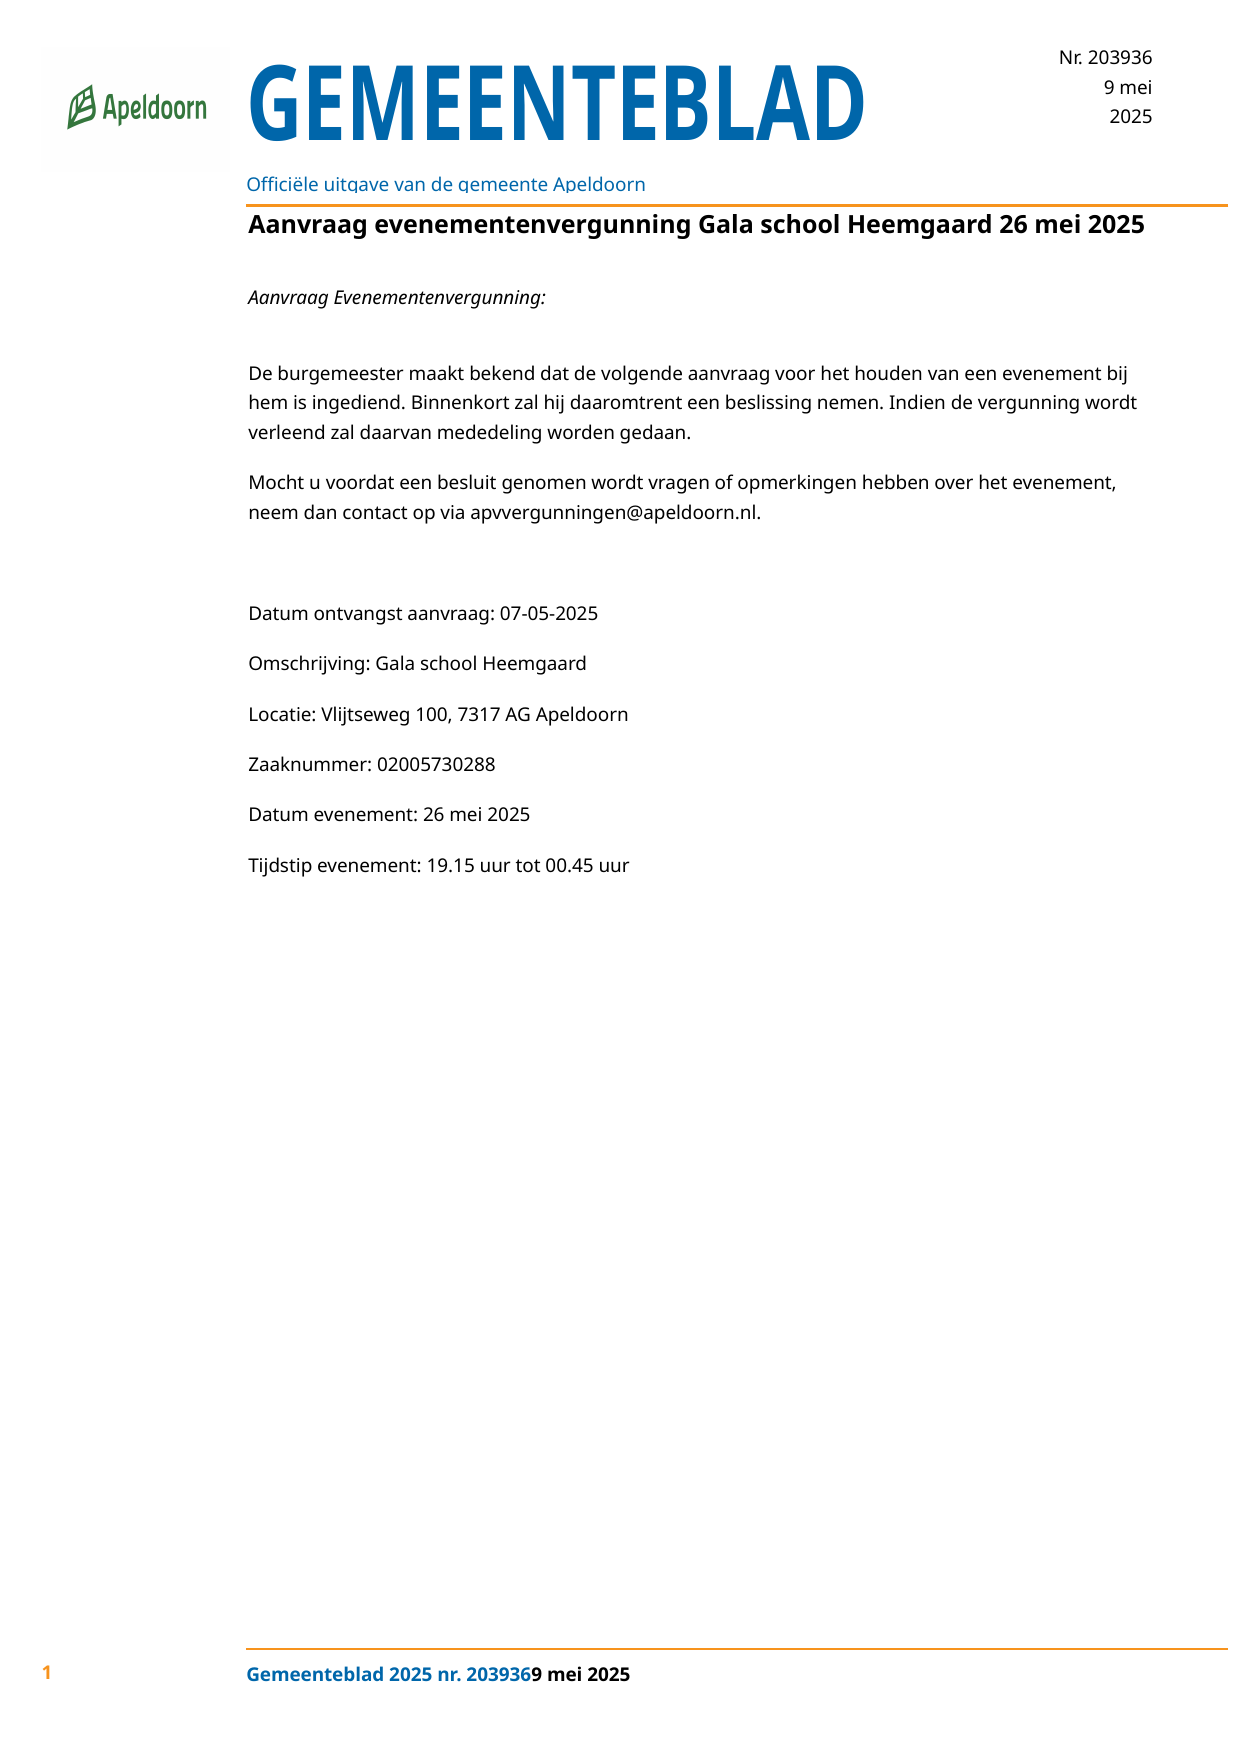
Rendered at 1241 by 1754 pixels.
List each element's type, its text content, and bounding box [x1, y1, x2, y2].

text Aanvraag Evenementenvergunning: [248, 284, 1152, 309]
text Locatie: Vlijtseweg 100, 7317 AG Apeldoorn [248, 701, 1152, 727]
text Tijdstip evenement: 19.15 uur tot 00.45 uur [248, 852, 1152, 878]
text Mocht u voordat een besluit genomen wordt vragen of opmerkingen hebben over het evenement, neem dan contact op via apvvergunningen@apeldoorn.nl. [248, 469, 1152, 525]
text Datum ontvangst aanvraag: 07-05-2025 [248, 600, 1152, 626]
text De burgemeester maakt bekend dat de volgende aanvraag voor het houden van een evenement bij hem is ingediend. Binnenkort zal hij daaromtrent een beslissing nemen. Indien de vergunning wordt verleend zal daarvan mededeling worden gedaan. [248, 360, 1152, 445]
text Aanvraag evenementenvergunning Gala school Heemgaard 26 mei 2025 [248, 207, 1152, 241]
text Omschrijving: Gala school Heemgaard [248, 650, 1152, 676]
picture [41, 47, 231, 172]
text Datum evenement: 26 mei 2025 [248, 802, 1152, 827]
text Zaaknummer: 02005730288 [248, 751, 1152, 777]
